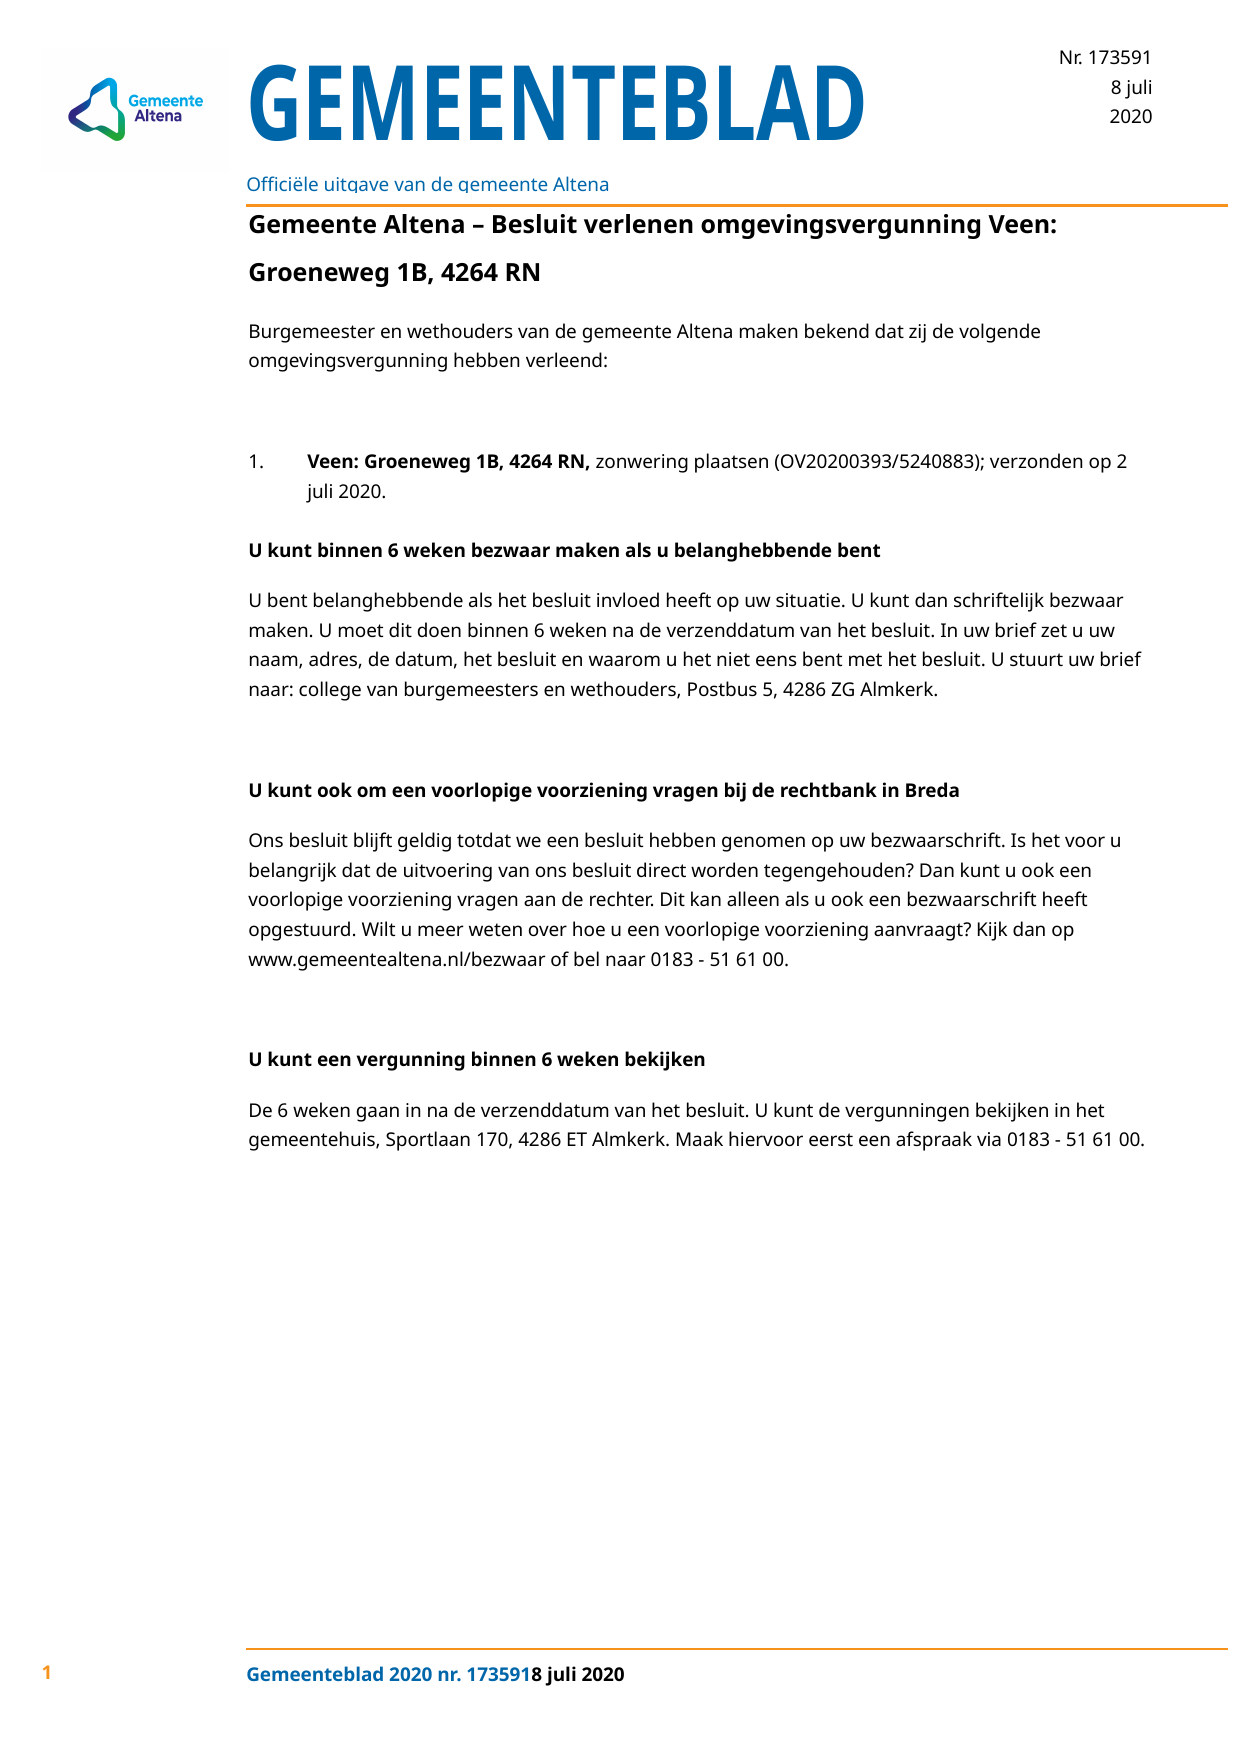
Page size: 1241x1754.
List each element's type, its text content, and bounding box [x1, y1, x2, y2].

text Burgemeester en wethouders van de gemeente Altena maken bekend dat zij de volgende omgevingsvergunning hebben verleend: [248, 318, 1152, 373]
text U kunt een vergunning binnen 6 weken bekijken [248, 1047, 1152, 1072]
text De 6 weken gaan in na de verzenddatum van het besluit. U kunt de vergunningen bekijken in het gemeentehuis, Sportlaan 170, 4286 ET Almkerk. Maak hiervoor eerst een afspraak via 0183 - 51 61 00. [248, 1097, 1152, 1152]
list Veen: Groeneweg 1B, 4264 RN, zonwering plaatsen (OV20200393/5240883); verzonden op 2 juli 2020. [248, 448, 1152, 504]
text U bent belanghebbende als het besluit invloed heeft op uw situatie. U kunt dan schriftelijk bezwaar maken. U moet dit doen binnen 6 weken na de verzenddatum van het besluit. In uw brief zet u uw naam, adres, de datum, het besluit en waarom u het niet eens bent met het besluit. U stuurt uw brief naar: college van burgemeesters en wethouders, Postbus 5, 4286 ZG Almkerk. [248, 587, 1152, 702]
picture [41, 47, 231, 172]
text Ons besluit blijft geldig totdat we een besluit hebben genomen op uw bezwaarschrift. Is het voor u belangrijk dat de uitvoering van ons besluit direct worden tegengehouden? Dan kunt u ook een voorlopige voorziening vragen aan de rechter. Dit kan alleen als u ook een bezwaarschrift heeft opgestuurd. Wilt u meer weten over hoe u een voorlopige voorziening aanvraagt? Kijk dan op www.gemeentealtena.nl/bezwaar of bel naar 0183 - 51 61 00. [248, 827, 1152, 972]
text U kunt ook om een voorlopige voorziening vragen bij de rechtbank in Breda [248, 777, 1152, 803]
text Gemeente Altena – Besluit verlenen omgevingsvergunning Veen: Groeneweg 1B, 4264 RN [248, 207, 1152, 288]
text U kunt binnen 6 weken bezwaar maken als u belanghebbende bent [248, 537, 1152, 563]
